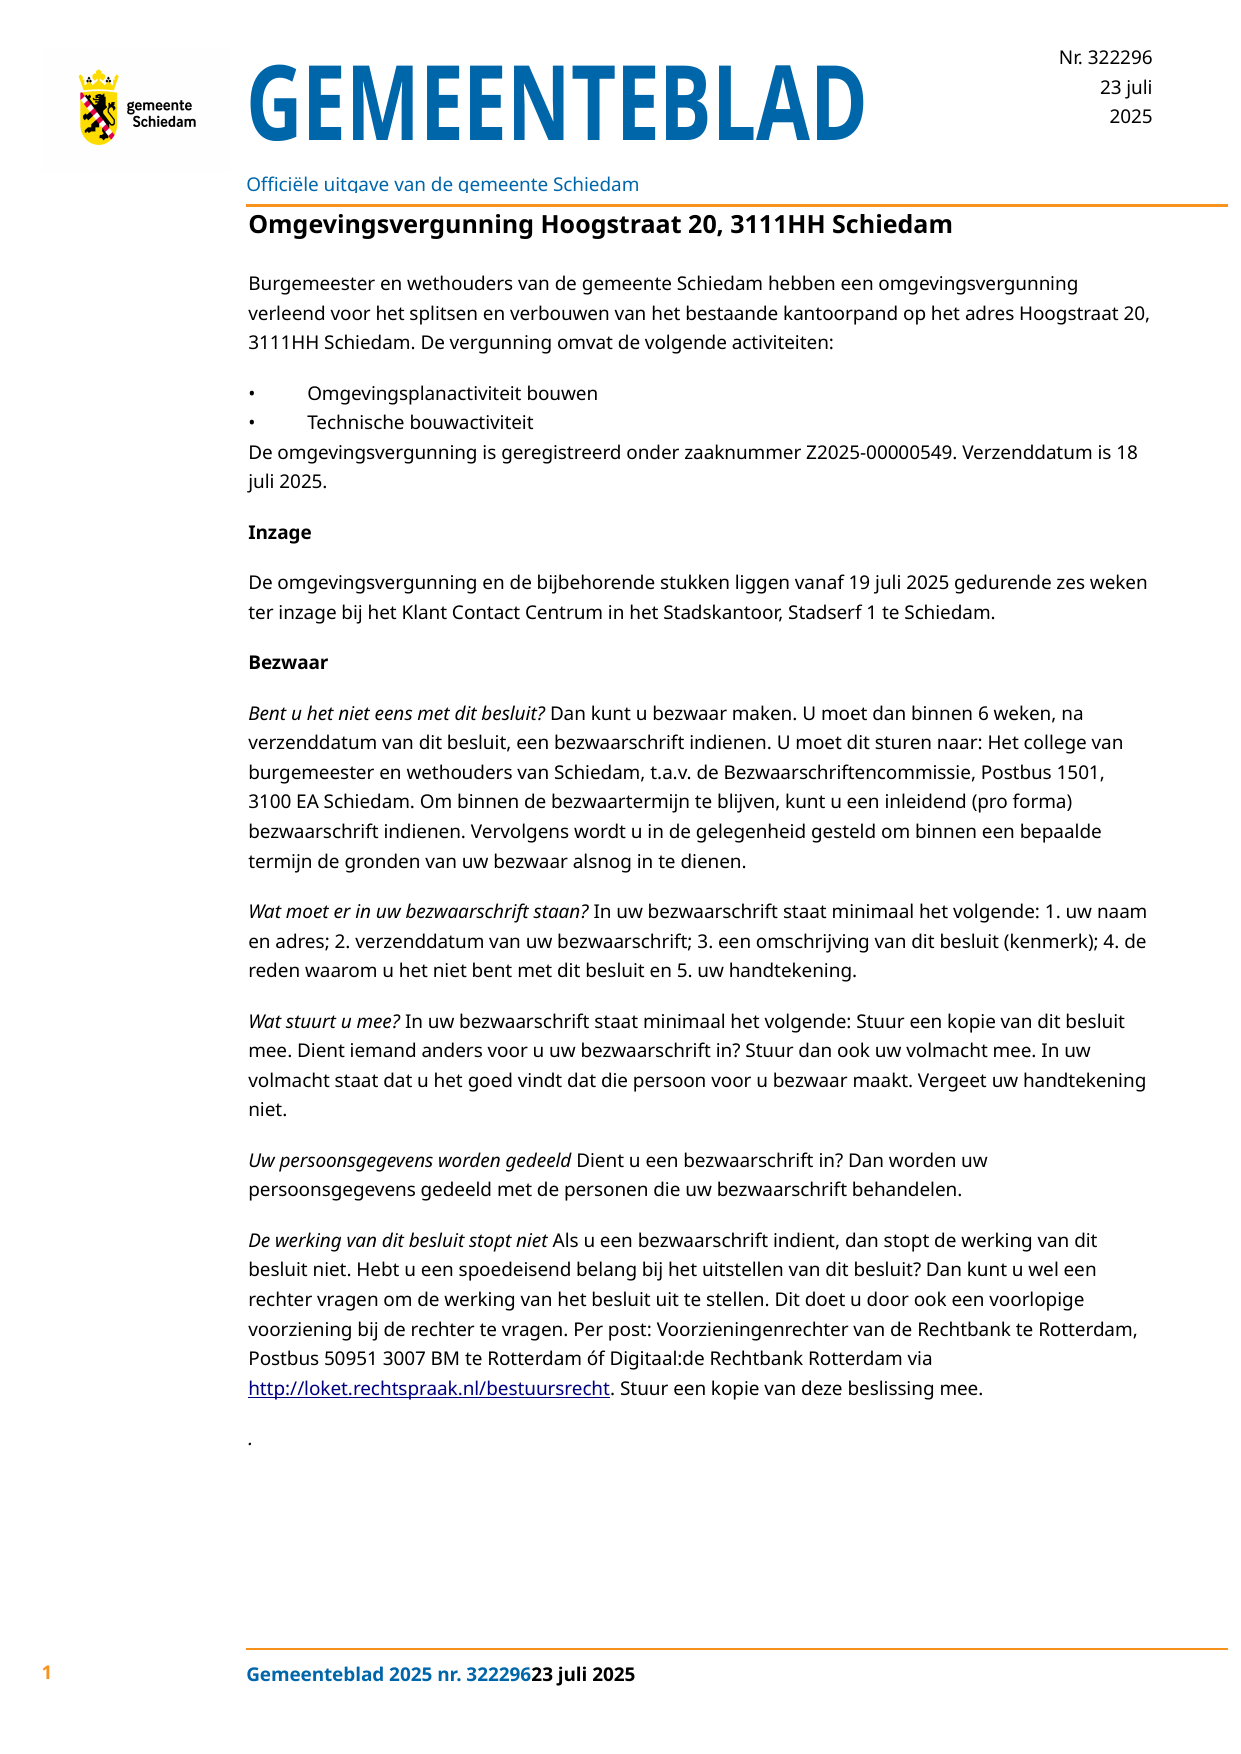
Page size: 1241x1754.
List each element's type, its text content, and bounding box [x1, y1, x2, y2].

picture [41, 47, 231, 172]
text Wat stuurt u mee? In uw bezwaarschrift staat minimaal het volgende: Stuur een kopie van dit besluit mee. Dient iemand anders voor u uw bezwaarschrift in? Stuur dan ook uw volmacht mee. In uw volmacht staat dat u het goed vindt dat die persoon voor u bezwaar maakt. Vergeet uw handtekening niet. [248, 1008, 1152, 1122]
text Uw persoonsgegevens worden gedeeld Dient u een bezwaarschrift in? Dan worden uw persoonsgegevens gedeeld met de personen die uw bezwaarschrift behandelen. [248, 1147, 1152, 1202]
text Bezwaar [248, 649, 1152, 675]
text Bent u het niet eens met dit besluit? Dan kunt u bezwaar maken. U moet dan binnen 6 weken, na verzenddatum van dit besluit, een bezwaarschrift indienen. U moet dit sturen naar: Het college van burgemeester en wethouders van Schiedam, t.a.v. de Bezwaarschriftencommissie, Postbus 1501, 3100 EA Schiedam. Om binnen de bezwaartermijn te blijven, kunt u een inleidend (pro forma) bezwaarschrift indienen. Vervolgens wordt u in de gelegenheid gesteld om binnen een bepaalde termijn de gronden van uw bezwaar alsnog in te dienen. [248, 700, 1152, 873]
text Burgemeester en wethouders van de gemeente Schiedam hebben een omgevingsvergunning verleend voor het splitsen en verbouwen van het bestaande kantoorpand op het adres Hoogstraat 20, 3111HH Schiedam. De vergunning omvat de volgende activiteiten: [248, 270, 1152, 355]
text Wat moet er in uw bezwaarschrift staan? In uw bezwaarschrift staat minimaal het volgende: 1. uw naam en adres; 2. verzenddatum van uw bezwaarschrift; 3. een omschrijving van dit besluit (kenmerk); 4. de reden waarom u het niet bent met dit besluit en 5. uw handtekening. [248, 898, 1152, 983]
list Technische bouwactiviteit [248, 409, 1152, 435]
text . [248, 1425, 1152, 1451]
list Omgevingsplanactiviteit bouwen [248, 380, 1152, 406]
text De omgevingsvergunning en de bijbehorende stukken liggen vanaf 19 juli 2025 gedurende zes weken ter inzage bij het Klant Contact Centrum in het Stadskantoor, Stadserf 1 te Schiedam. [248, 569, 1152, 625]
text Inzage [248, 519, 1152, 545]
text De omgevingsvergunning is geregistreerd onder zaaknummer Z2025-00000549. Verzenddatum is 18 juli 2025. [248, 439, 1152, 494]
text Omgevingsvergunning Hoogstraat 20, 3111HH Schiedam [248, 207, 1152, 241]
text De werking van dit besluit stopt niet Als u een bezwaarschrift indient, dan stopt de werking van dit besluit niet. Hebt u een spoedeisend belang bij het uitstellen van dit besluit? Dan kunt u wel een rechter vragen om de werking van het besluit uit te stellen. Dit doet u door ook een voorlopige voorziening bij de rechter te vragen. Per post: Voorzieningenrechter van de Rechtbank te Rotterdam, Postbus 50951 3007 BM te Rotterdam óf Digitaal:de Rechtbank Rotterdam via http://loket.rechtspraak.nl/bestuursrecht. Stuur een kopie van deze beslissing mee. [248, 1227, 1152, 1401]
